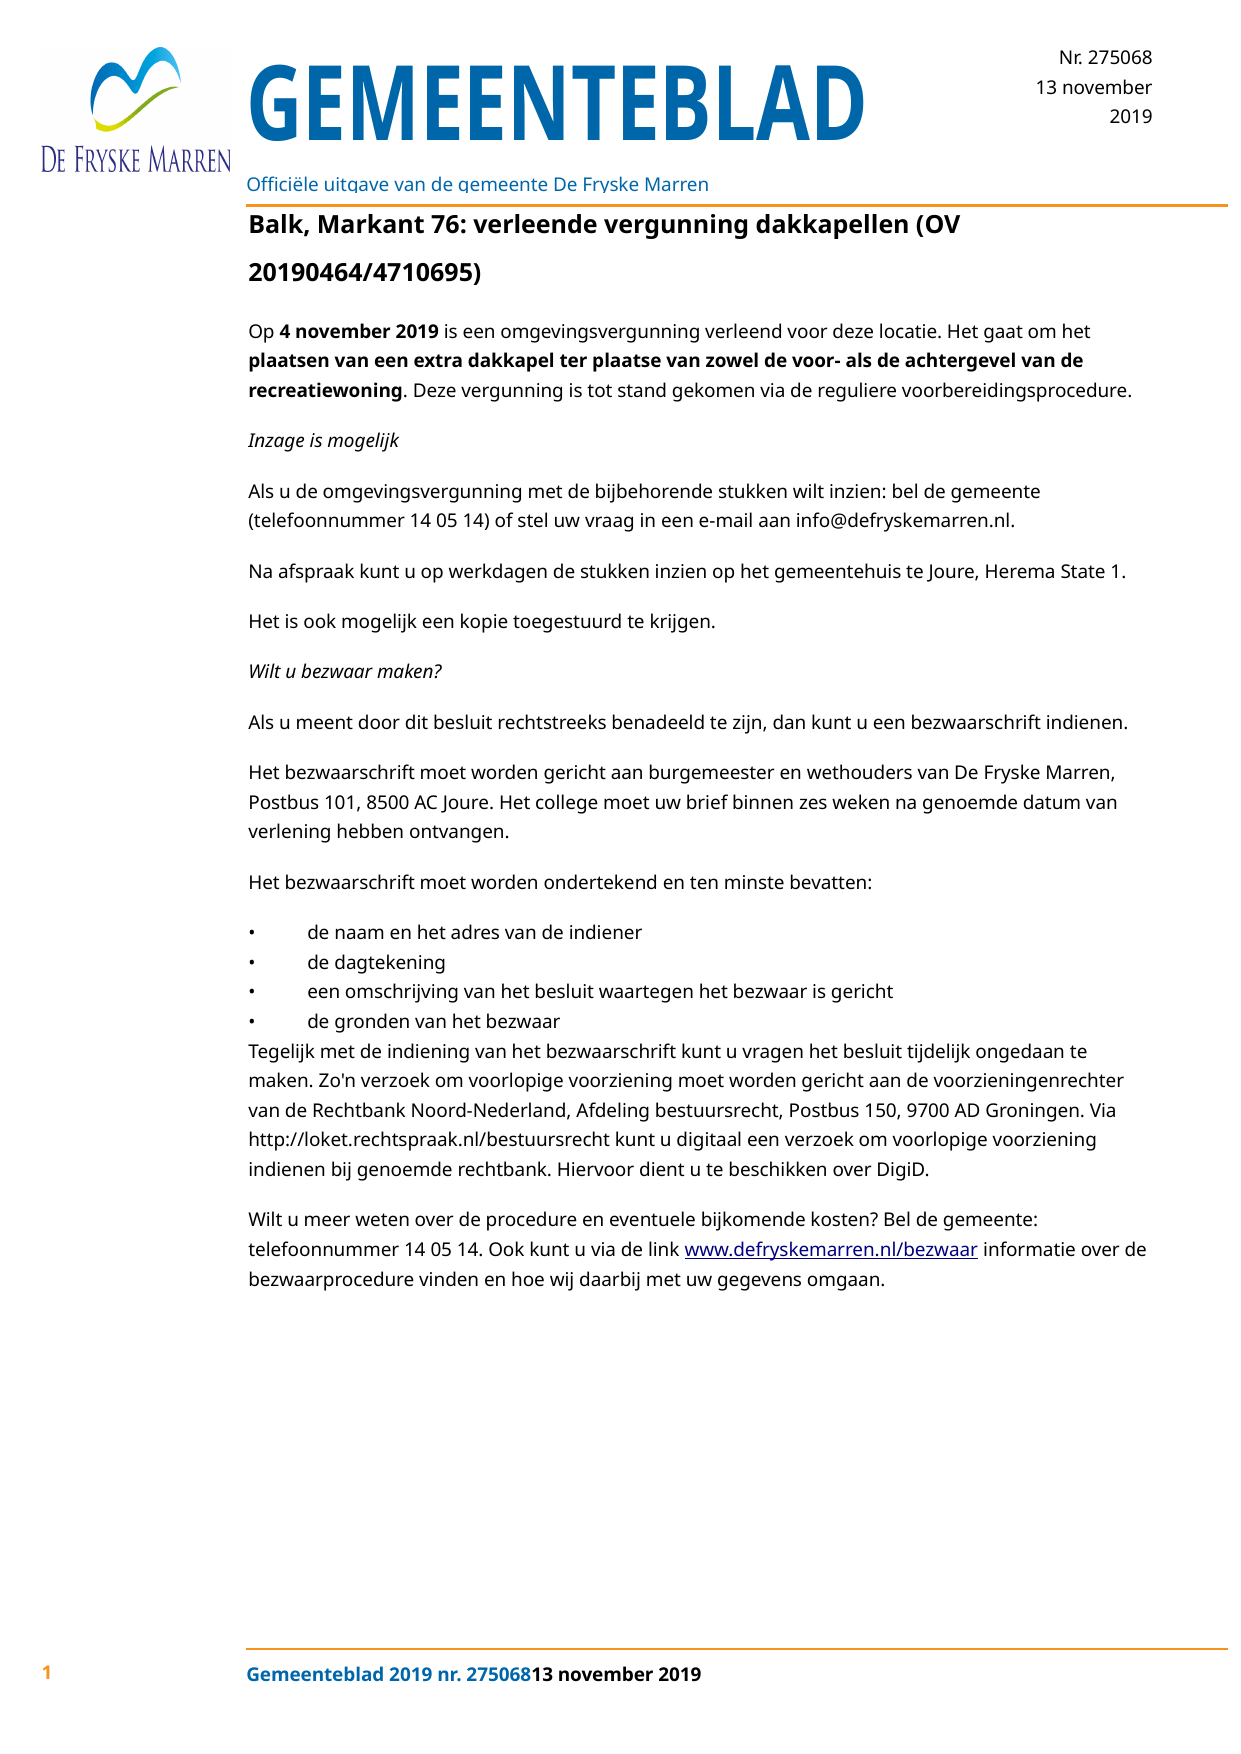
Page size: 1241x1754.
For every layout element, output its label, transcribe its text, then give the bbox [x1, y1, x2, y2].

list de dagtekening [248, 949, 1152, 975]
text Tegelijk met de indiening van het bezwaarschrift kunt u vragen het besluit tijdelijk ongedaan te maken. Zo'n verzoek om voorlopige voorziening moet worden gericht aan de voorzieningenrechter van de Rechtbank Noord-Nederland, Afdeling bestuursrecht, Postbus 150, 9700 AD Groningen. Via http://loket.rechtspraak.nl/bestuursrecht kunt u digitaal een verzoek om voorlopige voorziening indienen bij genoemde rechtbank. Hiervoor dient u te beschikken over DigiD. [248, 1038, 1152, 1182]
list de gronden van het bezwaar [248, 1008, 1152, 1034]
text Na afspraak kunt u op werkdagen de stukken inzien op het gemeentehuis te Joure, Herema State 1. [248, 558, 1152, 584]
text Wilt u bezwaar maken? [248, 659, 1152, 684]
text Het bezwaarschrift moet worden gericht aan burgemeester en wethouders van De Fryske Marren, Postbus 101, 8500 AC Joure. Het college moet uw brief binnen zes weken na genoemde datum van verlening hebben ontvangen. [248, 759, 1152, 844]
text Inzage is mogelijk [248, 427, 1152, 453]
text Als u meent door dit besluit rechtstreeks benadeeld te zijn, dan kunt u een bezwaarschrift indienen. [248, 709, 1152, 735]
text Op 4 november 2019 is een omgevingsvergunning verleend voor deze locatie. Het gaat om het plaatsen van een extra dakkapel ter plaatse van zowel de voor- als de achtergevel van de recreatiewoning. Deze vergunning is tot stand gekomen via de reguliere voorbereidingsprocedure. [248, 318, 1152, 403]
list een omschrijving van het besluit waartegen het bezwaar is gericht [248, 979, 1152, 1004]
text Wilt u meer weten over de procedure en eventuele bijkomende kosten? Bel de gemeente: telefoonnummer 14 05 14. Ook kunt u via de link www.defryskemarren.nl/bezwaar informatie over de bezwaarprocedure vinden en hoe wij daarbij met uw gegevens omgaan. [248, 1207, 1152, 1292]
text Het bezwaarschrift moet worden ondertekend en ten minste bevatten: [248, 869, 1152, 895]
text Als u de omgevingsvergunning met de bijbehorende stukken wilt inzien: bel de gemeente (telefoonnummer 14 05 14) of stel uw vraag in een e-mail aan info@defryskemarren.nl. [248, 478, 1152, 533]
text Balk, Markant 76: verleende vergunning dakkapellen (OV 20190464/4710695) [248, 207, 1152, 288]
picture [41, 47, 231, 172]
list de naam en het adres van de indiener [248, 919, 1152, 945]
text Het is ook mogelijk een kopie toegestuurd te krijgen. [248, 608, 1152, 634]
